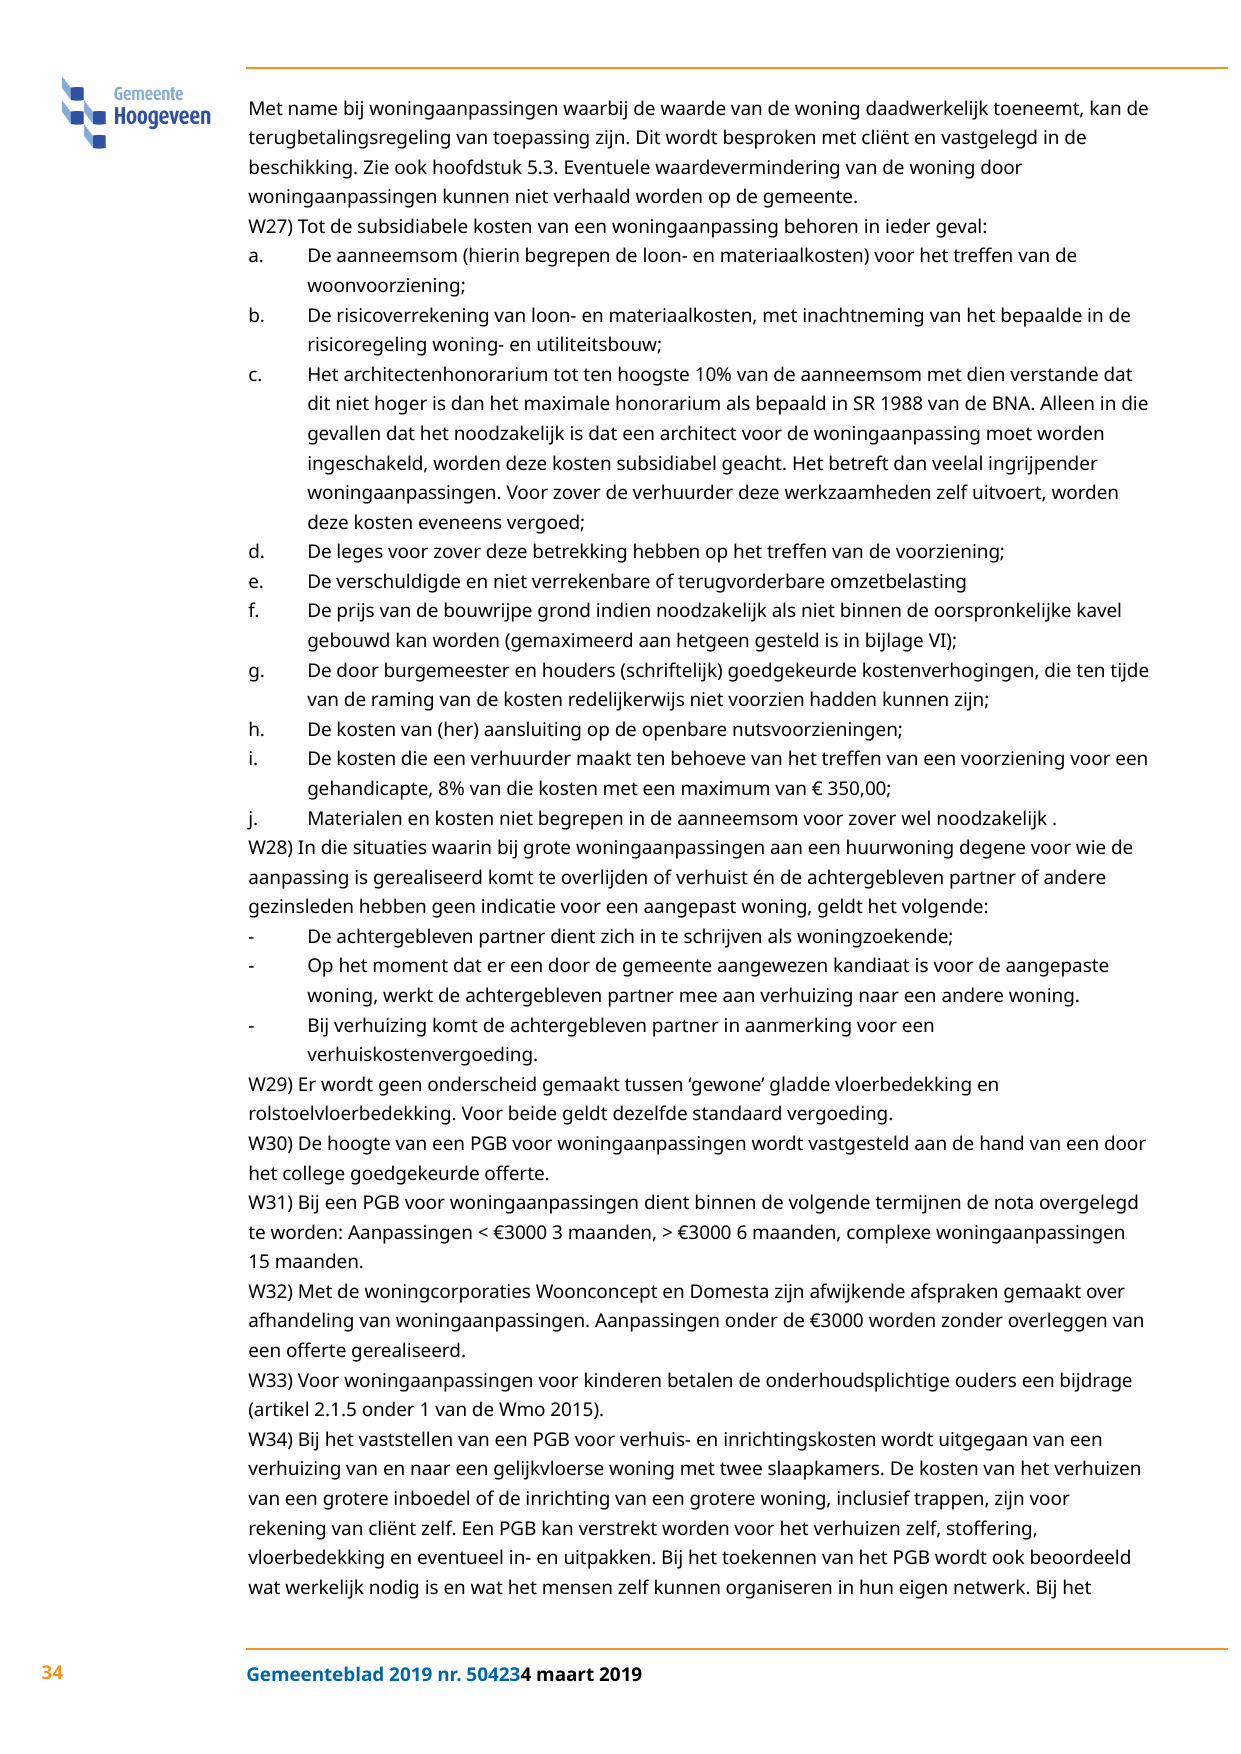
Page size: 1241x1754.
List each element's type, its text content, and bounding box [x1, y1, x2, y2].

text W34) Bij het vaststellen van een PGB voor verhuis- en inrichtingskosten wordt uitgegaan van een verhuizing van en naar een gelijkvloerse woning met twee slaapkamers. De kosten van het verhuizen van een grotere inboedel of de inrichting van een grotere woning, inclusief trappen, zijn voor rekening van cliënt zelf. Een PGB kan verstrekt worden voor het verhuizen zelf, stoffering, vloerbedekking en eventueel in- en uitpakken. Bij het toekennen van het PGB wordt ook beoordeeld wat werkelijk nodig is en wat het mensen zelf kunnen organiseren in hun eigen netwerk. Bij het [248, 1426, 1152, 1600]
list Materialen en kosten niet begrepen in de aanneemsom voor zover wel noodzakelijk . [248, 805, 1152, 831]
picture [41, 47, 231, 172]
list De prijs van de bouwrijpe grond indien noodzakelijk als niet binnen de oorspronkelijke kavel gebouwd kan worden (gemaximeerd aan hetgeen gesteld is in bijlage VI); [248, 598, 1152, 653]
text W33) Voor woningaanpassingen voor kinderen betalen de onderhoudsplichtige ouders een bijdrage (artikel 2.1.5 onder 1 van de Wmo 2015). [248, 1367, 1152, 1422]
list Het architectenhonorarium tot ten hoogste 10% van de aanneemsom met dien verstande dat dit niet hoger is dan het maximale honorarium als bepaald in SR 1988 van de BNA. Alleen in die gevallen dat het noodzakelijk is dat een architect voor de woningaanpassing moet worden ingeschakeld, worden deze kosten subsidiabel geacht. Het betreft dan veelal ingrijpender woningaanpassingen. Voor zover de verhuurder deze werkzaamheden zelf uitvoert, worden deze kosten eveneens vergoed; [248, 361, 1152, 535]
text W31) Bij een PGB voor woningaanpassingen dient binnen de volgende termijnen de nota overgelegd te worden: Aanpassingen < €3000 3 maanden, > €3000 6 maanden, complexe woningaanpassingen 15 maanden. [248, 1189, 1152, 1274]
list De kosten van (her) aansluiting op de openbare nutsvoorzieningen; [248, 716, 1152, 742]
list De kosten die een verhuurder maakt ten behoeve van het treffen van een voorziening voor een gehandicapte, 8% van die kosten met een maximum van € 350,00; [248, 746, 1152, 801]
list De achtergebleven partner dient zich in te schrijven als woningzoekende; [248, 923, 1152, 949]
list De risicoverrekening van loon- en materiaalkosten, met inachtneming van het bepaalde in de risicoregeling woning- en utiliteitsbouw; [248, 302, 1152, 357]
list De door burgemeester en houders (schriftelijk) goedgekeurde kostenverhogingen, die ten tijde van de raming van de kosten redelijkerwijs niet voorzien hadden kunnen zijn; [248, 657, 1152, 712]
text W29) Er wordt geen onderscheid gemaakt tussen ‘gewone’ gladde vloerbedekking en rolstoelvloerbedekking. Voor beide geldt dezelfde standaard vergoeding. [248, 1071, 1152, 1126]
text W32) Met de woningcorporaties Woonconcept en Domesta zijn afwijkende afspraken gemaakt over afhandeling van woningaanpassingen. Aanpassingen onder de €3000 worden zonder overleggen van een offerte gerealiseerd. [248, 1278, 1152, 1363]
text W27) Tot de subsidiabele kosten van een woningaanpassing behoren in ieder geval: [248, 213, 1152, 239]
text W28) In die situaties waarin bij grote woningaanpassingen aan een huurwoning degene voor wie de aanpassing is gerealiseerd komt te overlijden of verhuist én de achtergebleven partner of andere gezinsleden hebben geen indicatie voor een aangepast woning, geldt het volgende: [248, 834, 1152, 919]
list De verschuldigde en niet verrekenbare of terugvorderbare omzetbelasting [248, 568, 1152, 594]
list Bij verhuizing komt de achtergebleven partner in aanmerking voor een verhuiskostenvergoeding. [248, 1012, 1152, 1067]
list De leges voor zover deze betrekking hebben op het treffen van de voorziening; [248, 538, 1152, 564]
list De aanneemsom (hierin begrepen de loon- en materiaalkosten) voor het treffen van de woonvoorziening; [248, 243, 1152, 298]
list Op het moment dat er een door de gemeente aangewezen kandiaat is voor de aangepaste woning, werkt de achtergebleven partner mee aan verhuizing naar een andere woning. [248, 953, 1152, 1008]
text W30) De hoogte van een PGB voor woningaanpassingen wordt vastgesteld aan de hand van een door het college goedgekeurde offerte. [248, 1130, 1152, 1186]
text Met name bij woningaanpassingen waarbij de waarde van de woning daadwerkelijk toeneemt, kan de terugbetalingsregeling van toepassing zijn. Dit wordt besproken met cliënt en vastgelegd in de beschikking. Zie ook hoofdstuk 5.3. Eventuele waardevermindering van de woning door woningaanpassingen kunnen niet verhaald worden op de gemeente. [248, 95, 1152, 209]
